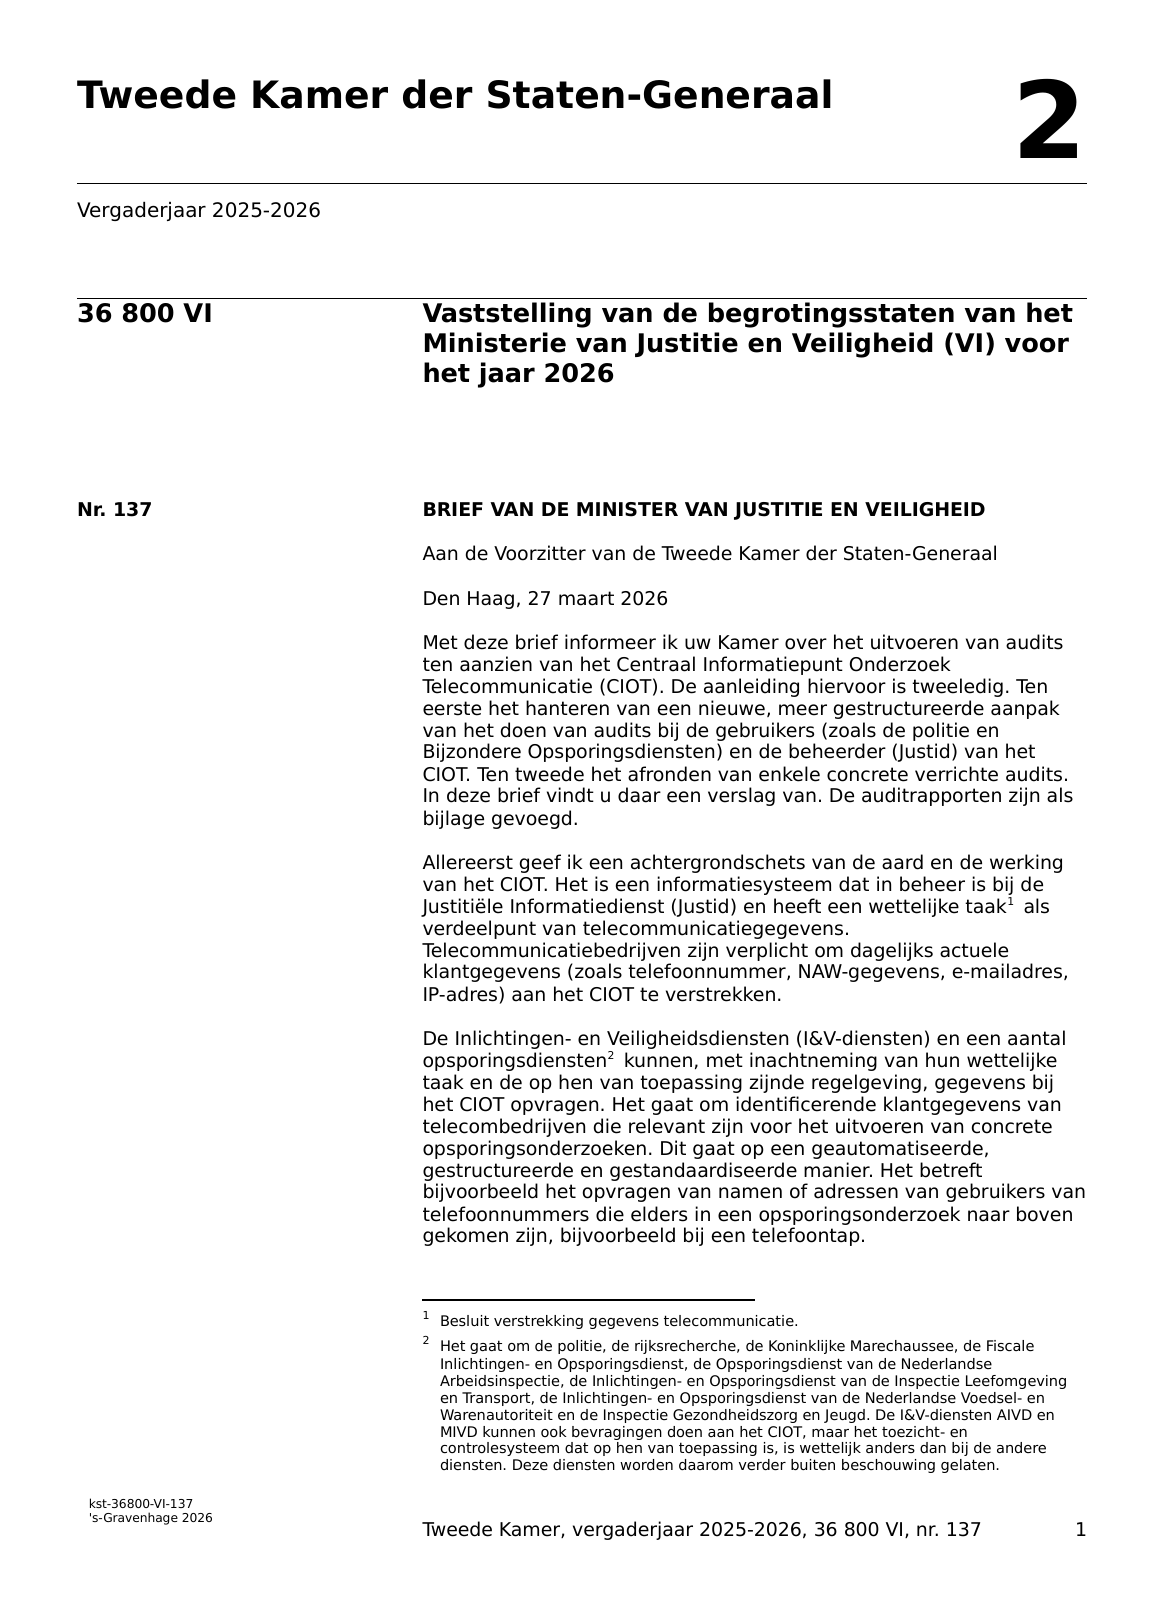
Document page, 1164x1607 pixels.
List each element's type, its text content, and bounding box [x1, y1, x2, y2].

table_header 2 [886, 59, 1087, 183]
subtitle 36 800 VI Vaststelling van de begrotingsstaten van het Ministerie van Justitie en Veiligheid (VI) voor het jaar 2026 [77, 299, 1087, 388]
table_cell Vergaderjaar 2025-2026 [77, 184, 1087, 298]
text Aan de Voorzitter van de Tweede Kamer der Staten-Generaal [422, 543, 1087, 565]
text Met deze brief informeer ik uw Kamer over het uitvoeren van audits ten aanzien van het Centraal Informatiepunt Onderzoek Telecommunicatie (CIOT). De aanleiding hiervoor is tweeledig. Ten eerste het hanteren van een nieuwe, meer gestructureerde aanpak van het doen van audits bij de gebruikers (zoals de politie en Bijzondere Opsporingsdiensten) en de beheerder (Justid) van het CIOT. Ten tweede het afronden van enkele concrete verrichte audits. In deze brief vindt u daar een verslag van. De auditrapporten zijn als bijlage gevoegd. [422, 632, 1087, 829]
text Den Haag, 27 maart 2026 [422, 587, 1087, 609]
text De Inlichtingen- en Veiligheidsdiensten (I&V-diensten) en een aantal opsporingsdiensten kunnen, met inachtneming van hun wettelijke taak en de op hen van toepassing zijnde regelgeving, gegevens bij het CIOT opvragen. Het gaat om identificerende klantgegevens van telecombedrijven die relevant zijn voor het uitvoeren van concrete opsporingsonderzoeken. Dit gaat op een geautomatiseerde, gestructureerde en gestandaardiseerde manier. Het betreft bijvoorbeeld het opvragen van namen of adressen van gebruikers van telefoonnummers die elders in een opsporingsonderzoek naar boven gekomen zijn, bijvoorbeeld bij een telefoontap. [422, 1028, 1087, 1247]
text Besluit verstrekking gegevens telecommunicatie. [422, 1309, 1087, 1331]
table_header Tweede Kamer der Staten-Generaal [77, 59, 886, 183]
text Allereerst geef ik een achtergrondschets van de aard en de werking van het CIOT. Het is een informatiesysteem dat in beheer is bij de Justitiële Informatiedienst (Justid) en heeft een wettelijke taak als verdeelpunt van telecommunicatiegegevens. Telecommunicatiebedrijven zijn verplicht om dagelijks actuele klantgegevens (zoals telefoonnummer, NAW-gegevens, e-mailadres, IP-adres) aan het CIOT te verstrekken. [422, 852, 1087, 1005]
subtitle Nr. 137 BRIEF VAN DE MINISTER VAN JUSTITIE EN VEILIGHEID [77, 499, 1087, 521]
text 's-Gravenhage 2026 [88, 1511, 323, 1525]
text kst-36800-VI-137 [88, 1497, 323, 1511]
text Het gaat om de politie, de rijksrecherche, de Koninklijke Marechaussee, de Fiscale Inlichtingen- en Opsporingsdienst, de Opsporingsdienst van de Nederlandse Arbeidsinspectie, de Inlichtingen- en Opsporingsdienst van de Inspectie Leefomgeving en Transport, de Inlichtingen- en Opsporingsdienst van de Nederlandse Voedsel- en Warenautoriteit en de Inspectie Gezondheidszorg en Jeugd. De I&V-diensten AIVD en MIVD kunnen ook bevragingen doen aan het CIOT, maar het toezicht- en controlesysteem dat op hen van toepassing is, is wettelijk anders dan bij de andere diensten. Deze diensten worden daarom verder buiten beschouwing gelaten. [422, 1334, 1087, 1474]
